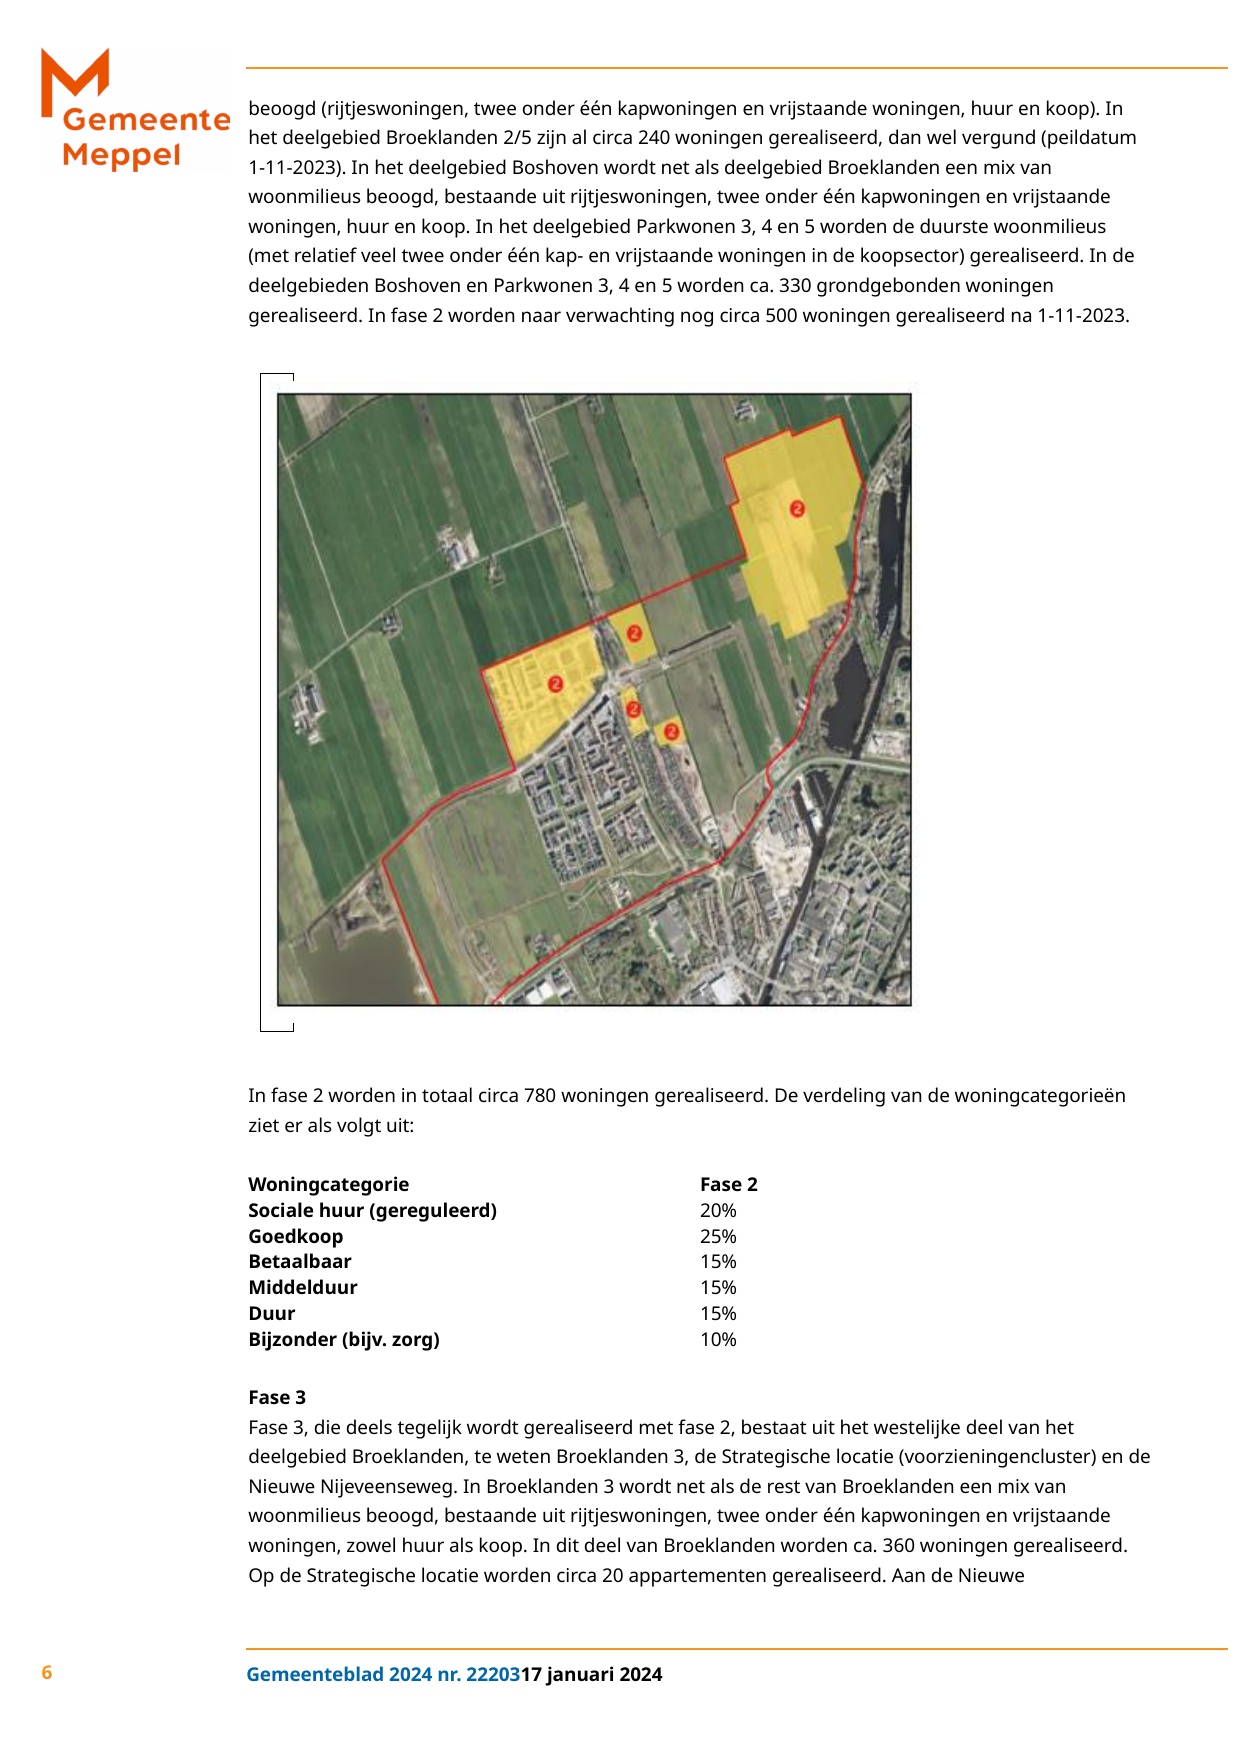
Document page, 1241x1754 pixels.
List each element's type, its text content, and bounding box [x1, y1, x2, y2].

table_cell Duur [248, 1300, 700, 1326]
text beoogd (rijtjeswoningen, twee onder één kapwoningen en vrijstaande woningen, huur en koop). In het deelgebied Broeklanden 2/5 zijn al circa 240 woningen gerealiseerd, dan wel vergund (peildatum 1-11-2023). In het deelgebied Boshoven wordt net als deelgebied Broeklanden een mix van woonmilieus beoogd, bestaande uit rijtjeswoningen, twee onder één kapwoningen en vrijstaande woningen, huur en koop. In het deelgebied Parkwonen 3, 4 en 5 worden de duurste woonmilieus (met relatief veel twee onder één kap- en vrijstaande woningen in de koopsector) gerealiseerd. In de deelgebieden Boshoven en Parkwonen 3, 4 en 5 worden ca. 330 grondgebonden woningen gerealiseerd. In fase 2 worden naar verwachting nog circa 500 woningen gerealiseerd na 1-11-2023. [248, 95, 1152, 328]
table_cell Betaalbaar [248, 1249, 700, 1274]
table_cell Bijzonder (bijv. zorg) [248, 1326, 700, 1351]
table_cell 15% [700, 1249, 1152, 1274]
table_cell 10% [700, 1326, 1152, 1351]
picture [41, 47, 231, 172]
table_cell Middelduur [248, 1274, 700, 1300]
text Fase 3, die deels tegelijk wordt gerealiseerd met fase 2, bestaat uit het westelijke deel van het deelgebied Broeklanden, te weten Broeklanden 3, de Strategische locatie (voorzieningencluster) en de Nieuwe Nijeveenseweg. In Broeklanden 3 wordt net als de rest van Broeklanden een mix van woonmilieus beoogd, bestaande uit rijtjeswoningen, twee onder één kapwoningen en vrijstaande woningen, zowel huur als koop. In dit deel van Broeklanden worden ca. 360 woningen gerealiseerd. Op de Strategische locatie worden circa 20 appartementen gerealiseerd. Aan de Nieuwe [248, 1414, 1152, 1587]
table_cell 25% [700, 1223, 1152, 1248]
table_cell 15% [700, 1300, 1152, 1326]
picture [268, 381, 934, 1023]
table_cell Goedkoop [248, 1223, 700, 1248]
table_header Fase 2 [700, 1171, 1152, 1197]
table_cell 15% [700, 1274, 1152, 1300]
text Fase 3 [248, 1384, 1152, 1410]
table_cell Sociale huur (gereguleerd) [248, 1197, 700, 1223]
text In fase 2 worden in totaal circa 780 woningen gerealiseerd. De verdeling van de woningcategorieën ziet er als volgt uit: [248, 1082, 1152, 1138]
table_cell 20% [700, 1197, 1152, 1223]
table_header Woningcategorie [248, 1171, 700, 1197]
